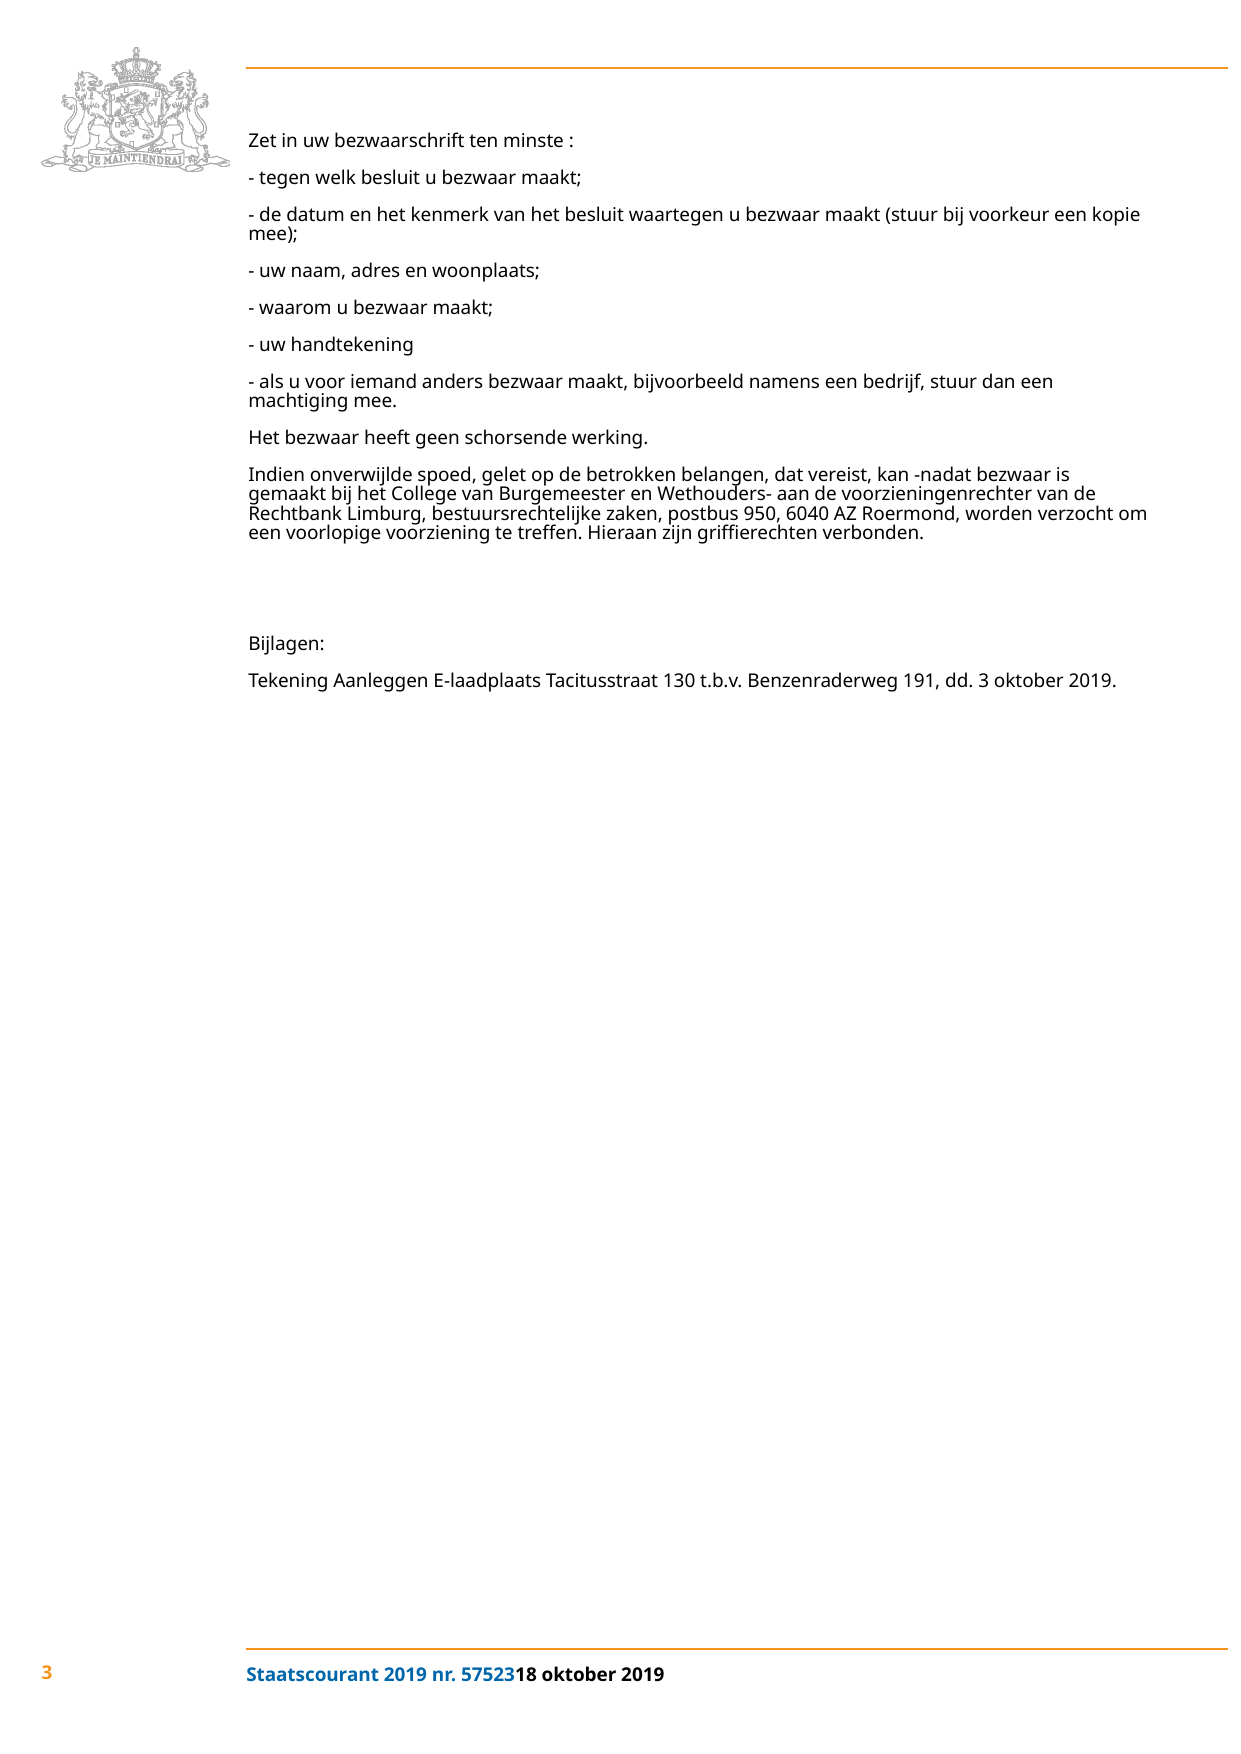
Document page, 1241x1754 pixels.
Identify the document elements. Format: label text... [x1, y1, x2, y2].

text - waarom u bezwaar maakt; [248, 299, 1152, 318]
picture [41, 47, 231, 172]
text Tekening Aanleggen E-laadplaats Tacitusstraat 130 t.b.v. Benzenraderweg 191, dd. 3 oktober 2019. [248, 672, 1152, 691]
text Zet in uw bezwaarschrift ten minste : [248, 132, 1152, 151]
text - als u voor iemand anders bezwaar maakt, bijvoorbeeld namens een bedrijf, stuur dan een machtiging mee. [248, 373, 1152, 411]
text Indien onverwijlde spoed, gelet op de betrokken belangen, dat vereist, kan -nadat bezwaar is gemaakt bij het College van Burgemeester en Wethouders- aan de voorzieningenrechter van de Rechtbank Limburg, bestuursrechtelijke zaken, postbus 950, 6040 AZ Roermond, worden verzocht om een voorlopige voorziening te treffen. Hieraan zijn griffierechten verbonden. [248, 466, 1152, 543]
text - uw handtekening [248, 336, 1152, 355]
text Het bezwaar heeft geen schorsende werking. [248, 429, 1152, 448]
text - uw naam, adres en woonplaats; [248, 262, 1152, 281]
text - tegen welk besluit u bezwaar maakt; [248, 169, 1152, 188]
text - de datum en het kenmerk van het besluit waartegen u bezwaar maakt (stuur bij voorkeur een kopie mee); [248, 206, 1152, 244]
text Bijlagen: [248, 635, 1152, 654]
